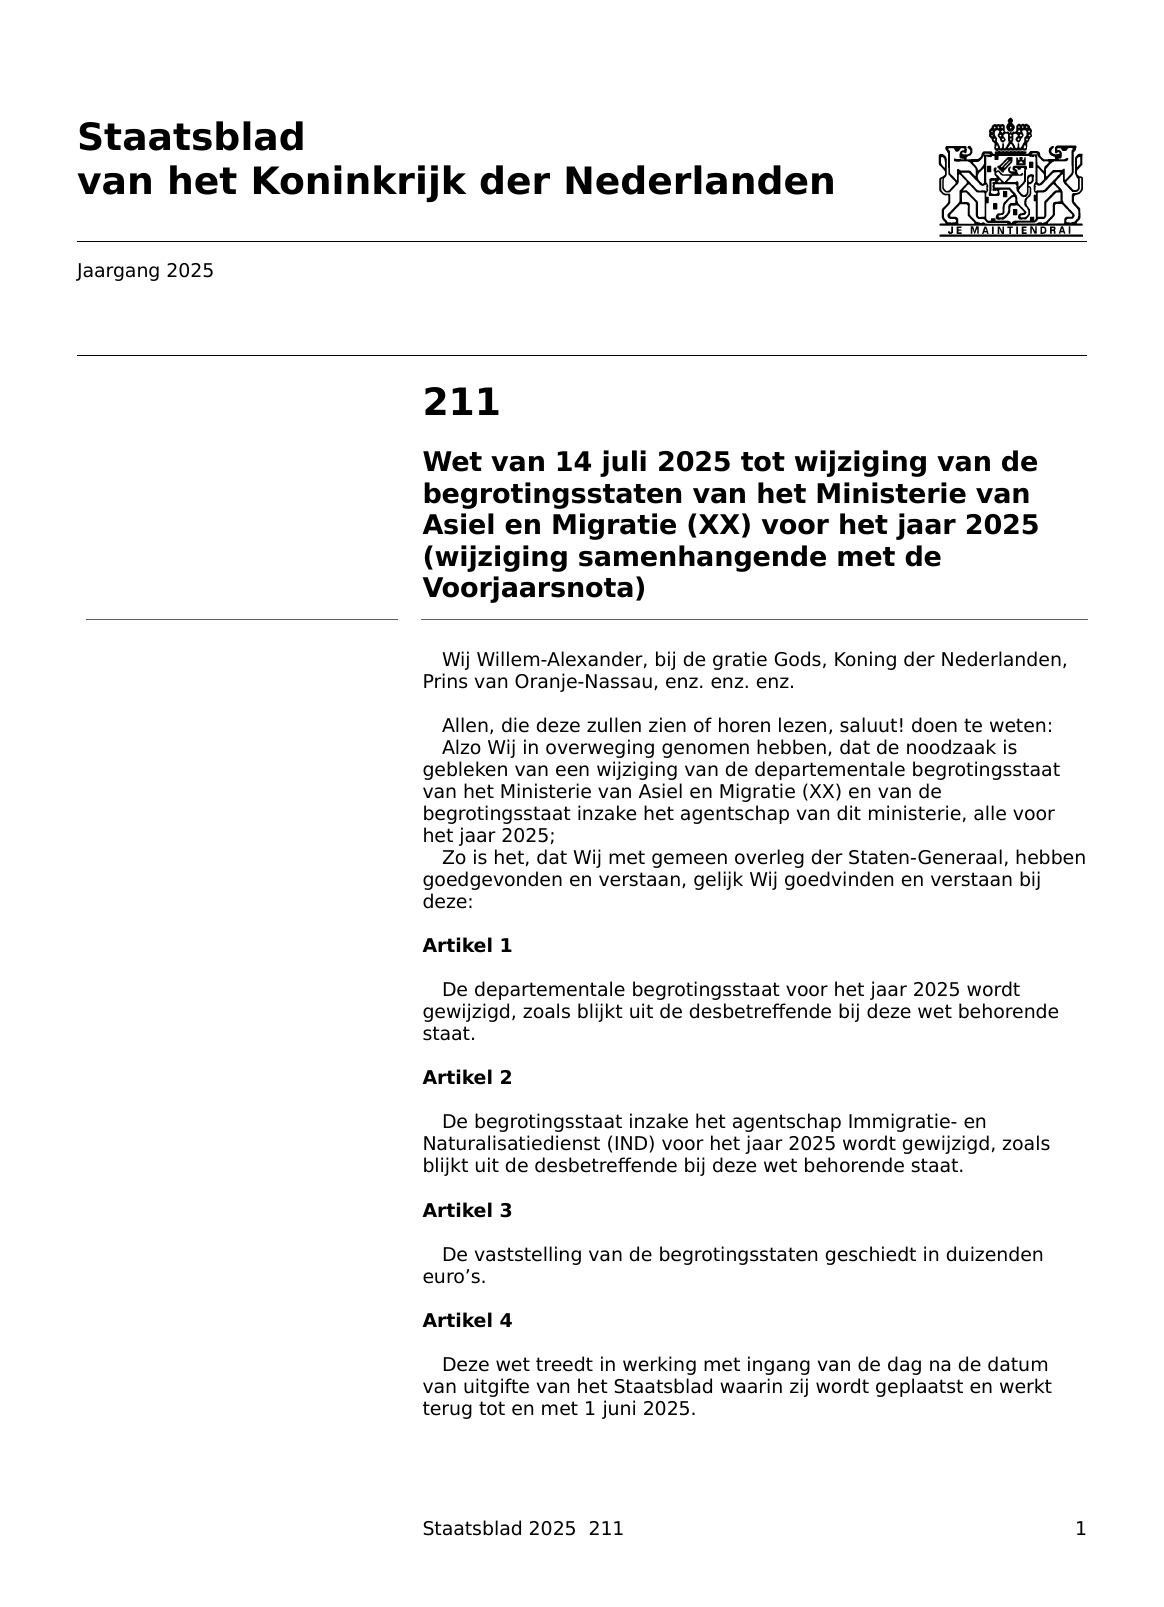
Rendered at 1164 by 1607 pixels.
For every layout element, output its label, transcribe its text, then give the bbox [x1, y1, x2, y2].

text Wij Willem-Alexander, bij de gratie Gods, Koning der Nederlanden, Prins van Oranje-Nassau, enz. enz. enz. [422, 649, 1087, 693]
text Allen, die deze zullen zien of horen lezen, saluut! doen te weten: [422, 715, 1087, 737]
table_cell Jaargang 2025 [77, 242, 1087, 355]
text De begrotingsstaat inzake het agentschap Immigratie- en Naturalisatiedienst (IND) voor het jaar 2025 wordt gewijzigd, zoals blijkt uit de desbetreffende bij deze wet behorende staat. [422, 1111, 1087, 1177]
subtitle Artikel 3 [422, 1199, 1087, 1221]
text Deze wet treedt in werking met ingang van de dag na de datum van uitgifte van het Staatsblad waarin zij wordt geplaatst en werkt terug tot en met 1 juni 2025. [422, 1354, 1087, 1420]
subtitle Artikel 1 [422, 935, 1087, 957]
subtitle Artikel 4 [422, 1310, 1087, 1332]
table_header Staatsblad van het Koninkrijk der Nederlanden [77, 100, 886, 241]
text De vaststelling van de begrotingsstaten geschiedt in duizenden euro’s. [422, 1244, 1087, 1288]
text Alzo Wij in overweging genomen hebben, dat de noodzaak is gebleken van een wijziging van de departementale begrotingsstaat van het Ministerie van Asiel en Migratie (XX) en van de begrotingsstaat inzake het agentschap van dit ministerie, alle voor het jaar 2025; [422, 737, 1087, 847]
table_header [886, 100, 1087, 241]
text Wet van 14 juli 2025 tot wijziging van de begrotingsstaten van het Ministerie van Asiel en Migratie (XX) voor het jaar 2025 (wijziging samenhangende met de Voorjaarsnota) [422, 447, 1087, 604]
subtitle 211 [422, 381, 1087, 424]
picture [936, 115, 1087, 240]
text Zo is het, dat Wij met gemeen overleg der Staten-Generaal, hebben goedgevonden en verstaan, gelijk Wij goedvinden en verstaan bij deze: [422, 847, 1087, 913]
text De departementale begrotingsstaat voor het jaar 2025 wordt gewijzigd, zoals blijkt uit de desbetreffende bij deze wet behorende staat. [422, 979, 1087, 1045]
subtitle Artikel 2 [422, 1067, 1087, 1089]
